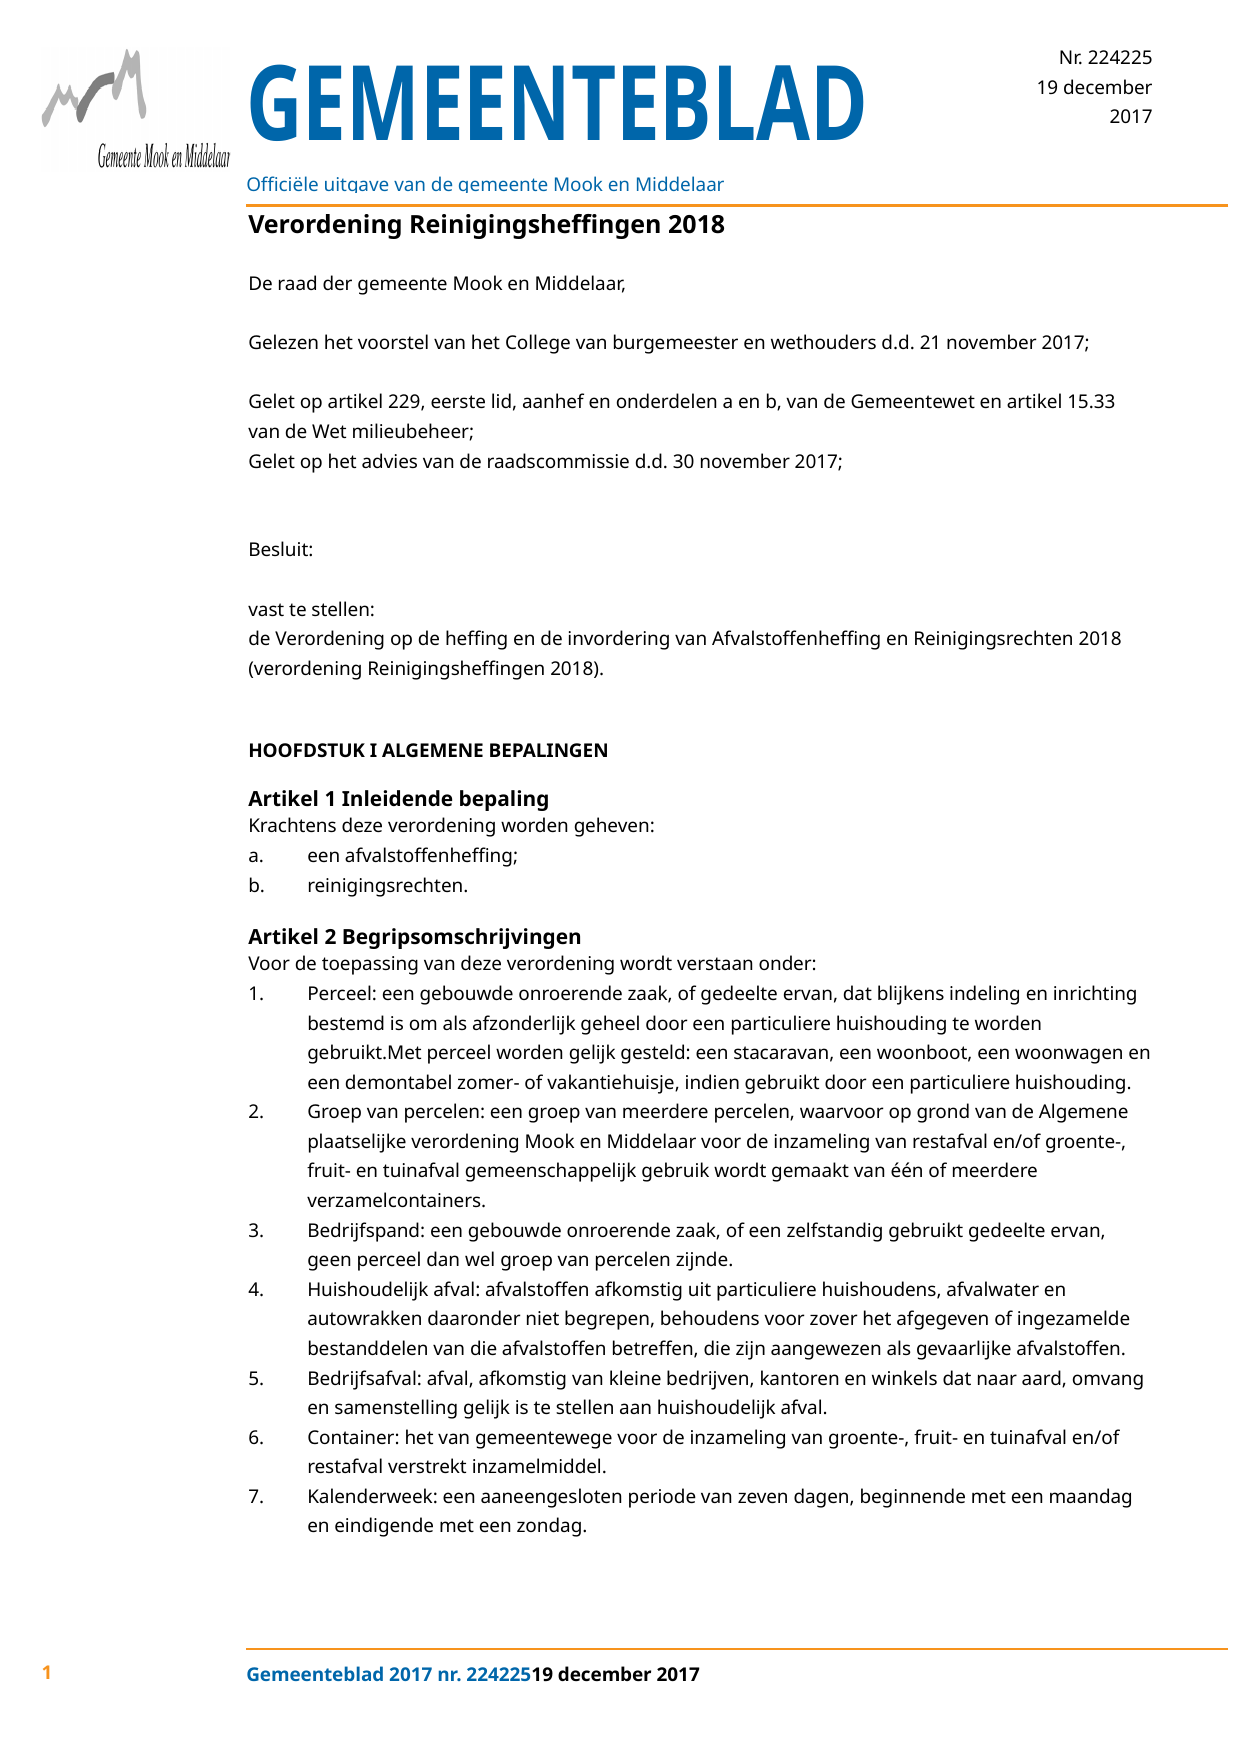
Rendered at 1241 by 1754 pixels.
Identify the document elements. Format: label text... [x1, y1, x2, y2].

text Verordening Reinigingsheffingen 2018 [248, 207, 1152, 241]
text de Verordening op de heffing en de invordering van Afvalstoffenheffing en Reinigingsrechten 2018 (verordening Reinigingsheffingen 2018). [248, 625, 1152, 681]
text Gelet op artikel 229, eerste lid, aanhef en onderdelen a en b, van de Gemeentewet en artikel 15.33 van de Wet milieubeheer; [248, 389, 1152, 444]
list Kalenderweek: een aaneengesloten periode van zeven dagen, beginnende met een maandag en eindigende met een zondag. [248, 1483, 1152, 1538]
text vast te stellen: [248, 596, 1152, 621]
text Voor de toepassing van deze verordening wordt verstaan onder: [248, 951, 1152, 976]
text Gelezen het voorstel van het College van burgemeester en wethouders d.d. 21 november 2017; [248, 329, 1152, 355]
list Groep van percelen: een groep van meerdere percelen, waarvoor op grond van de Algemene plaatselijke verordening Mook en Middelaar voor de inzameling van restafval en/of groente-, fruit- en tuinafval gemeenschappelijk gebruik wordt gemaakt van één of meerdere verzamelcontainers. [248, 1098, 1152, 1213]
text Artikel 1 Inleidende bepaling [248, 784, 1152, 813]
list Bedrijfsafval: afval, afkomstig van kleine bedrijven, kantoren en winkels dat naar aard, omvang en samenstelling gelijk is te stellen aan huishoudelijk afval. [248, 1365, 1152, 1420]
text Krachtens deze verordening worden geheven: [248, 813, 1152, 838]
text Besluit: [248, 537, 1152, 562]
text De raad der gemeente Mook en Middelaar, [248, 270, 1152, 296]
list Perceel: een gebouwde onroerende zaak, of gedeelte ervan, dat blijkens indeling en inrichting bestemd is om als afzonderlijk geheel door een particuliere huishouding te worden gebruikt.Met perceel worden gelijk gesteld: een stacaravan, een woonboot, een woonwagen en een demontabel zomer- of vakantiehuisje, indien gebruikt door een particuliere huishouding. [248, 980, 1152, 1095]
text Artikel 2 Begripsomschrijvingen [248, 922, 1152, 951]
text HOOFDSTUK I ALGEMENE BEPALINGEN [248, 735, 1152, 763]
list Huishoudelijk afval: afvalstoffen afkomstig uit particuliere huishoudens, afvalwater en autowrakken daaronder niet begrepen, behoudens voor zover het afgegeven of ingezamelde bestanddelen van die afvalstoffen betreffen, die zijn aangewezen als gevaarlijke afvalstoffen. [248, 1276, 1152, 1361]
list Bedrijfspand: een gebouwde onroerende zaak, of een zelfstandig gebruikt gedeelte ervan, geen perceel dan wel groep van percelen zijnde. [248, 1217, 1152, 1272]
list Container: het van gemeentewege voor de inzameling van groente-, fruit- en tuinafval en/of restafval verstrekt inzamelmiddel. [248, 1424, 1152, 1479]
text Gelet op het advies van de raadscommissie d.d. 30 november 2017; [248, 448, 1152, 473]
list een afvalstoffenheffing; [248, 842, 1152, 868]
list reinigingsrechten. [248, 872, 1152, 897]
picture [41, 47, 231, 172]
